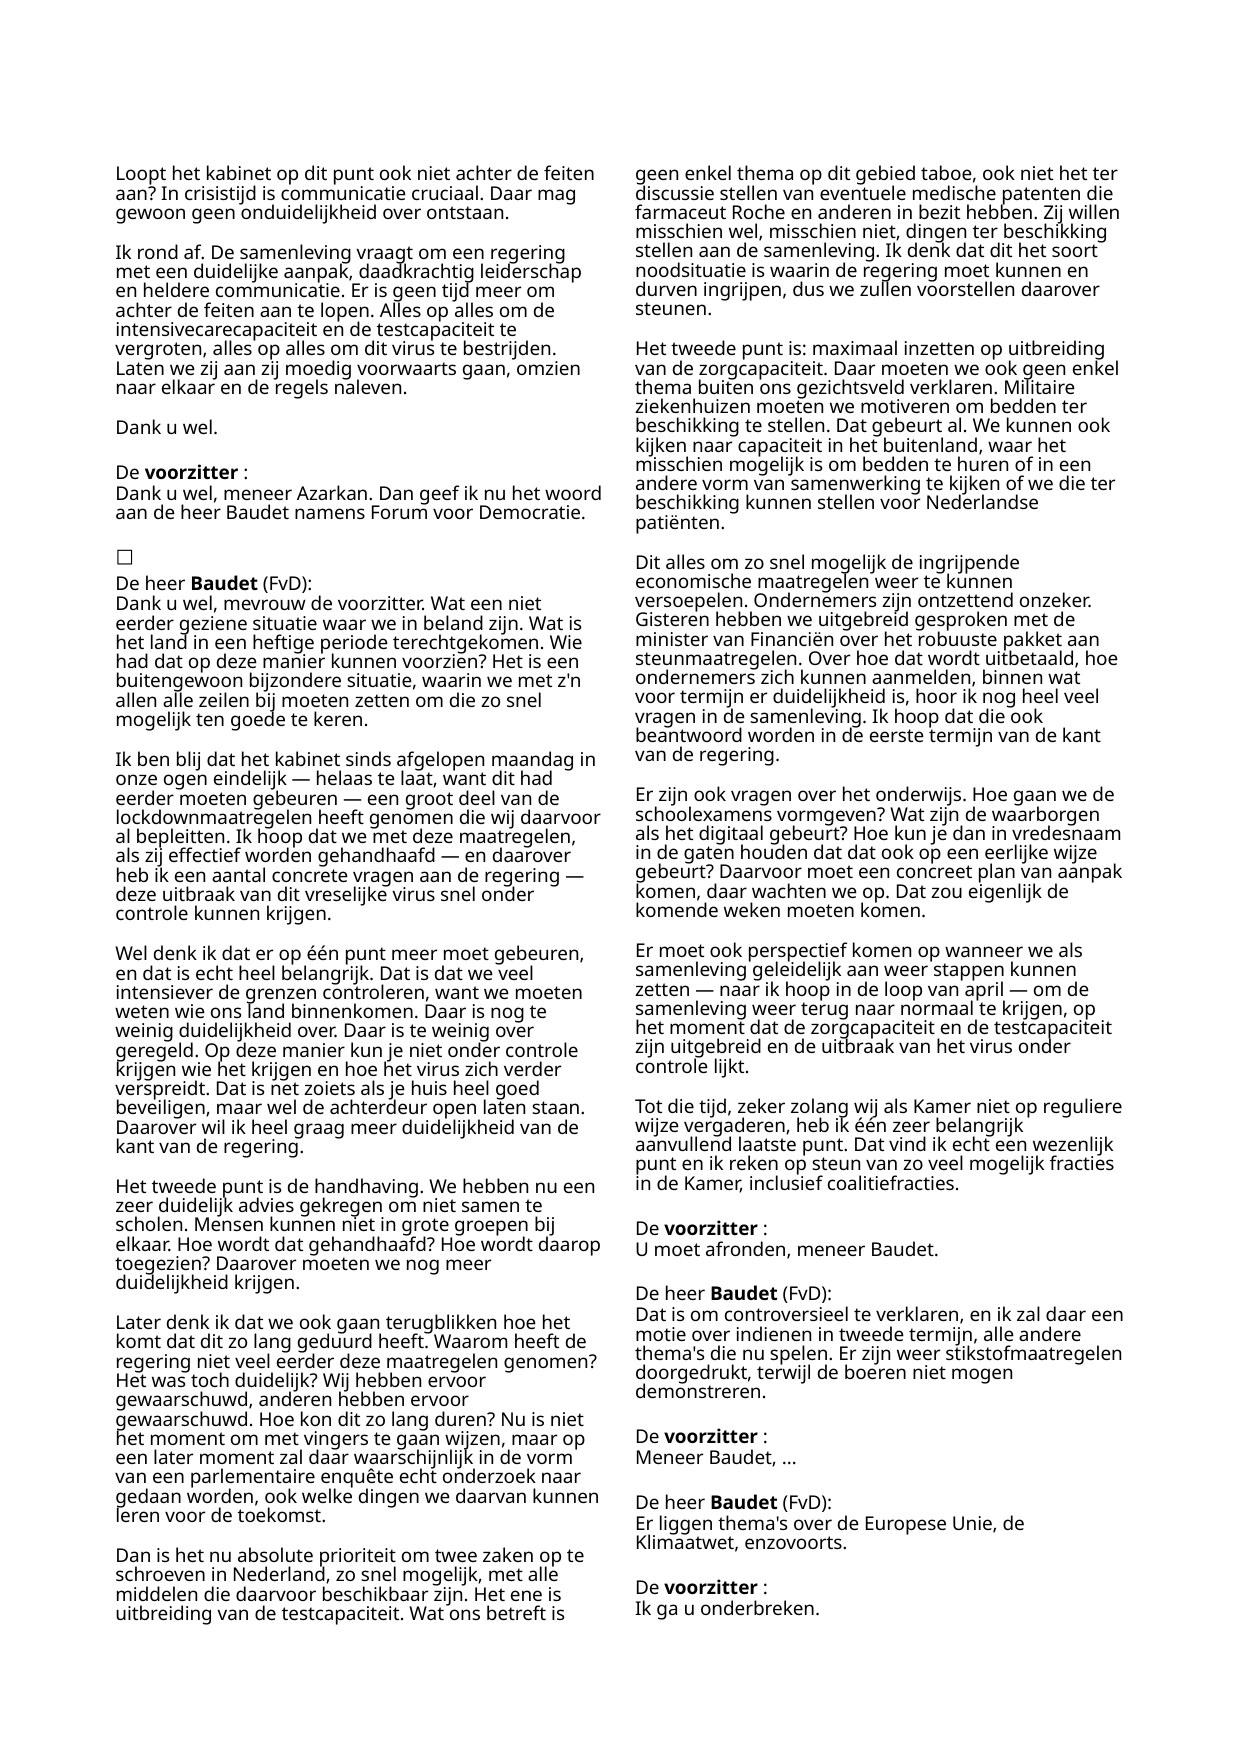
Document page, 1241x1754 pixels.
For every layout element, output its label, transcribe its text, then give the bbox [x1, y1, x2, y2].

text Dank u wel. [115, 419, 605, 438]
text Ik ga u onderbreken. [635, 1600, 1125, 1619]
text De voorzitter : [635, 1215, 1125, 1241]
text Dat is om controversieel te verklaren, en ik zal daar een motie over indienen in tweede termijn, alle andere thema's die nu spelen. Er zijn weer stikstofmaatregelen doorgedrukt, terwijl de boeren niet mogen demonstreren. [635, 1306, 1125, 1403]
text Dan is het nu absolute prioriteit om twee zaken op te schroeven in Nederland, zo snel mogelijk, met alle middelen die daarvoor beschikbaar zijn. Het ene is uitbreiding van de testcapaciteit. Wat ons betreft is [115, 1547, 605, 1624]
text Er zijn ook vragen over het onderwijs. Hoe gaan we de schoolexamens vormgeven? Wat zijn de waarborgen als het digitaal gebeurt? Hoe kun je dan in vredesnaam in de gaten houden dat dat ook op een eerlijke wijze gebeurt? Daarvoor moet een concreet plan van aanpak komen, daar wachten we op. Dat zou eigenlijk de komende weken moeten komen. [635, 786, 1125, 921]
text U moet afronden, meneer Baudet. [635, 1241, 1125, 1260]
text Dank u wel, meneer Azarkan. Dan geef ik nu het woord aan de heer Baudet namens Forum voor Democratie. [115, 484, 605, 523]
text De voorzitter : [635, 1423, 1125, 1449]
text Er liggen thema's over de Europese Unie, de Klimaatwet, enzovoorts. [635, 1515, 1125, 1554]
text De heer Baudet (FvD): [635, 1489, 1125, 1515]
text ⬜ [115, 544, 605, 570]
text Later denk ik dat we ook gaan terugblikken hoe het komt dat dit zo lang geduurd heeft. Waarom heeft de regering niet veel eerder deze maatregelen genomen? Het was toch duidelijk? Wij hebben ervoor gewaarschuwd, anderen hebben ervoor gewaarschuwd. Hoe kon dit zo lang duren? Nu is niet het moment om met vingers te gaan wijzen, maar op een later moment zal daar waarschijnlijk in de vorm van een parlementaire enquête echt onderzoek naar gedaan worden, ook welke dingen we daarvan kunnen leren voor de toekomst. [115, 1314, 605, 1526]
text Het tweede punt is: maximaal inzetten op uitbreiding van de zorgcapaciteit. Daar moeten we ook geen enkel thema buiten ons gezichtsveld verklaren. Militaire ziekenhuizen moeten we motiveren om bedden ter beschikking te stellen. Dat gebeurt al. We kunnen ook kijken naar capaciteit in het buitenland, waar het misschien mogelijk is om bedden te huren of in een andere vorm van samenwerking te kijken of we die ter beschikking kunnen stellen voor Nederlandse patiënten. [635, 340, 1125, 533]
text Er moet ook perspectief komen op wanneer we als samenleving geleidelijk aan weer stappen kunnen zetten — naar ik hoop in de loop van april — om de samenleving weer terug naar normaal te krijgen, op het moment dat de zorgcapaciteit en de testcapaciteit zijn uitgebreid en de uitbraak van het virus onder controle lijkt. [635, 942, 1125, 1077]
text Ik ben blij dat het kabinet sinds afgelopen maandag in onze ogen eindelijk — helaas te laat, want dit had eerder moeten gebeuren — een groot deel van de lockdownmaatregelen heeft genomen die wij daarvoor al bepleitten. Ik hoop dat we met deze maatregelen, als zij effectief worden gehandhaafd — en daarover heb ik een aantal concrete vragen aan de regering — deze uitbraak van dit vreselijke virus snel onder controle kunnen krijgen. [115, 751, 605, 924]
text Loopt het kabinet op dit punt ook niet achter de feiten aan? In crisistijd is communicatie cruciaal. Daar mag gewoon geen onduidelijkheid over ontstaan. [115, 165, 605, 223]
text Dank u wel, mevrouw de voorzitter. Wat een niet eerder geziene situatie waar we in beland zijn. Wat is het land in een heftige periode terechtgekomen. Wie had dat op deze manier kunnen voorzien? Het is een buitengewoon bijzondere situatie, waarin we met z'n allen alle zeilen bij moeten zetten om die zo snel mogelijk ten goede te keren. [115, 595, 605, 730]
text De heer Baudet (FvD): [635, 1281, 1125, 1306]
text De heer Baudet (FvD): [115, 570, 605, 595]
text Wel denk ik dat er op één punt meer moet gebeuren, en dat is echt heel belangrijk. Dat is dat we veel intensiever de grenzen controleren, want we moeten weten wie ons land binnenkomen. Daar is nog te weinig duidelijkheid over. Daar is te weinig over geregeld. Op deze manier kun je niet onder controle krijgen wie het krijgen en hoe het virus zich verder verspreidt. Dat is net zoiets als je huis heel goed beveiligen, maar wel de achterdeur open laten staan. Daarover wil ik heel graag meer duidelijkheid van de kant van de regering. [115, 945, 605, 1157]
text Ik rond af. De samenleving vraagt om een regering met een duidelijke aanpak, daadkrachtig leiderschap en heldere communicatie. Er is geen tijd meer om achter de feiten aan te lopen. Alles op alles om de intensivecarecapaciteit en de testcapaciteit te vergroten, alles op alles om dit virus te bestrijden. Laten we zij aan zij moedig voorwaarts gaan, omzien naar elkaar en de regels naleven. [115, 244, 605, 398]
text Dit alles om zo snel mogelijk de ingrijpende economische maatregelen weer te kunnen versoepelen. Ondernemers zijn ontzettend onzeker. Gisteren hebben we uitgebreid gesproken met de minister van Financiën over het robuuste pakket aan steunmaatregelen. Over hoe dat wordt uitbetaald, hoe ondernemers zich kunnen aanmelden, binnen wat voor termijn er duidelijkheid is, hoor ik nog heel veel vragen in de samenleving. Ik hoop dat die ook beantwoord worden in de eerste termijn van de kant van de regering. [635, 554, 1125, 766]
text De voorzitter : [115, 459, 605, 484]
text geen enkel thema op dit gebied taboe, ook niet het ter discussie stellen van eventuele medische patenten die farmaceut Roche en anderen in bezit hebben. Zij willen misschien wel, misschien niet, dingen ter beschikking stellen aan de samenleving. Ik denk dat dit het soort noodsituatie is waarin de regering moet kunnen en durven ingrijpen, dus we zullen voorstellen daarover steunen. [635, 165, 1125, 319]
text Het tweede punt is de handhaving. We hebben nu een zeer duidelijk advies gekregen om niet samen te scholen. Mensen kunnen niet in grote groepen bij elkaar. Hoe wordt dat gehandhaafd? Hoe wordt daarop toegezien? Daarover moeten we nog meer duidelijkheid krijgen. [115, 1178, 605, 1293]
text Tot die tijd, zeker zolang wij als Kamer niet op reguliere wijze vergaderen, heb ik één zeer belangrijk aanvullend laatste punt. Dat vind ik echt een wezenlijk punt en ik reken op steun van zo veel mogelijk fracties in de Kamer, inclusief coalitiefracties. [635, 1098, 1125, 1194]
text Meneer Baudet, … [635, 1449, 1125, 1468]
text De voorzitter : [635, 1574, 1125, 1600]
